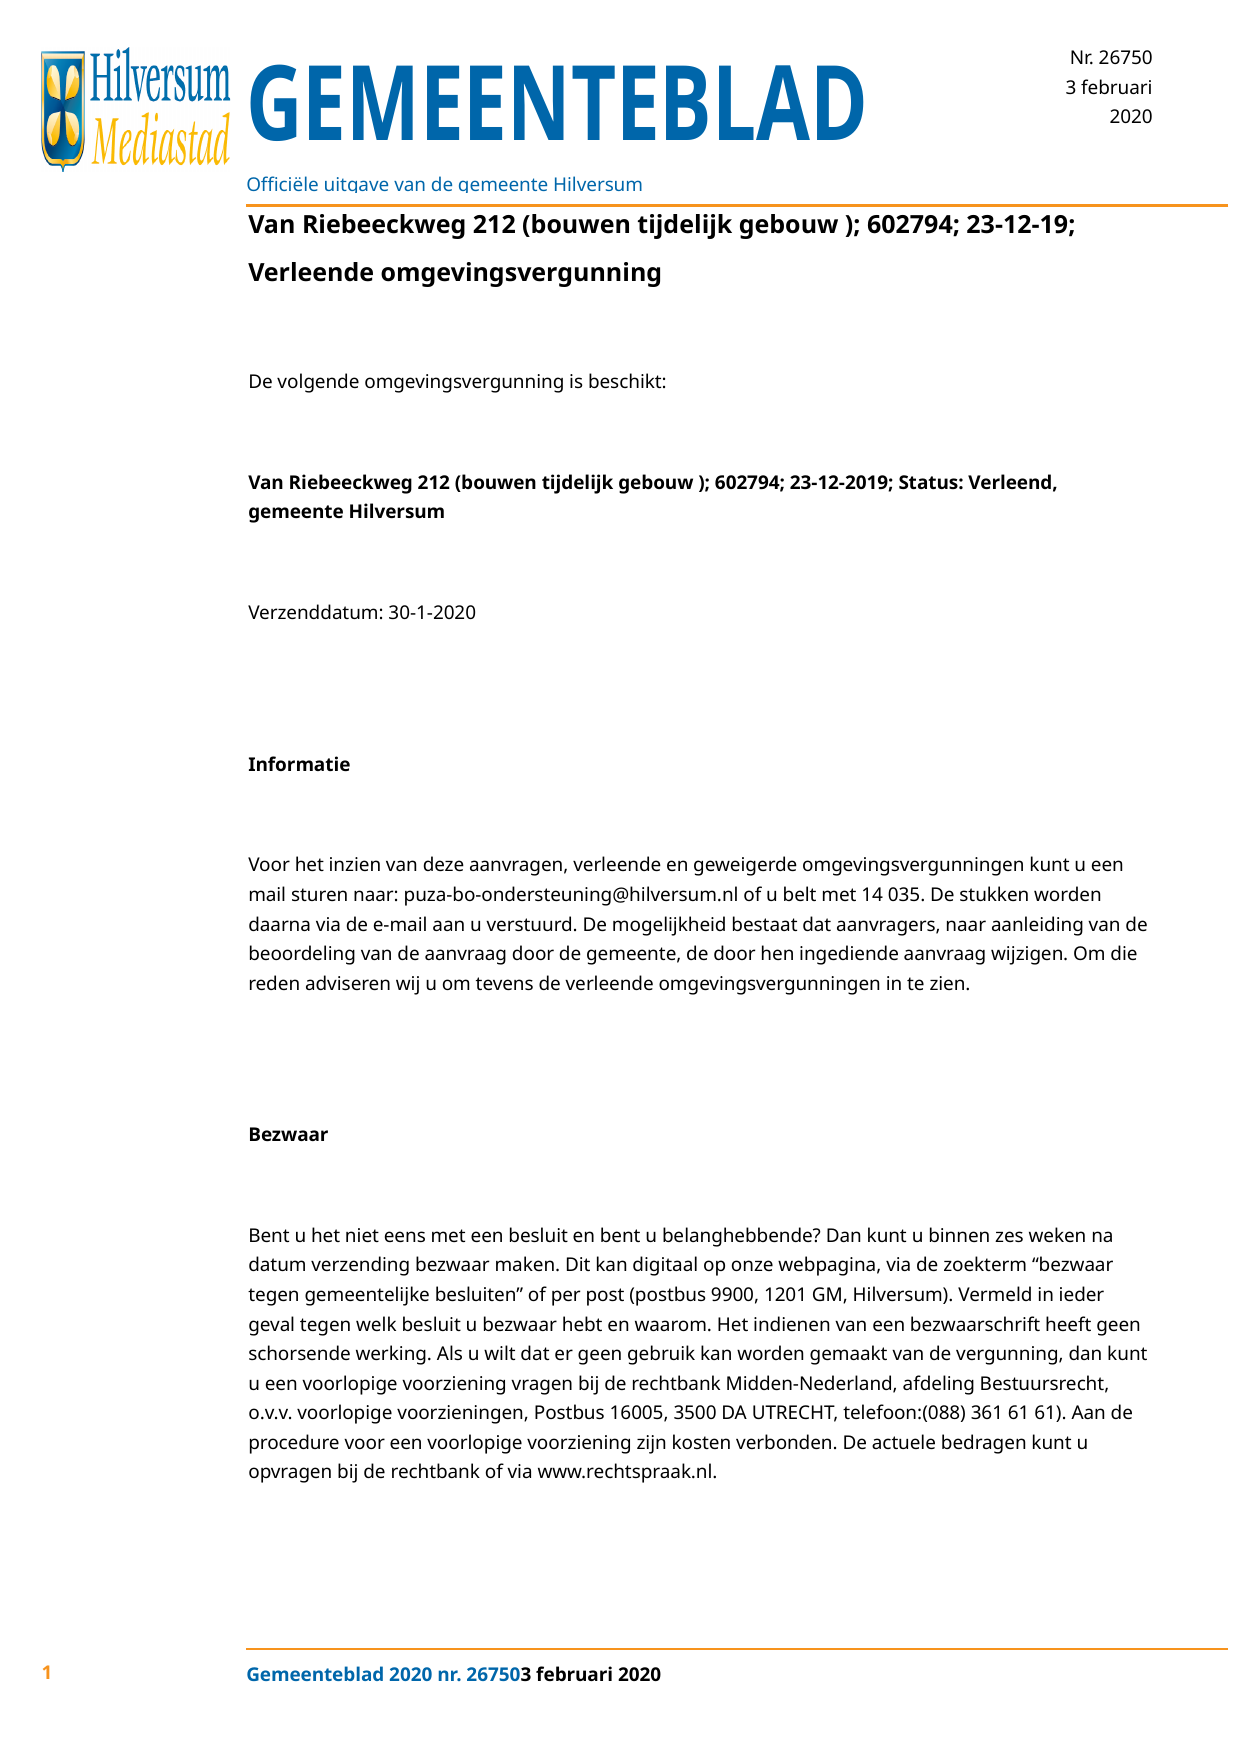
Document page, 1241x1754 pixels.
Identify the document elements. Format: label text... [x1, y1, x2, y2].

text Van Riebeeckweg 212 (bouwen tijdelijk gebouw ); 602794; 23-12-19; Verleende omgevingsvergunning [248, 207, 1152, 288]
text Verzenddatum: 30-1-2020 [248, 599, 1152, 625]
text Bent u het niet eens met een besluit en bent u belanghebbende? Dan kunt u binnen zes weken na datum verzending bezwaar maken. Dit kan digitaal op onze webpagina, via de zoekterm “bezwaar tegen gemeentelijke besluiten” of per post (postbus 9900, 1201 GM, Hilversum). Vermeld in ieder geval tegen welk besluit u bezwaar hebt en waarom. Het indienen van een bezwaarschrift heeft geen schorsende werking. Als u wilt dat er geen gebruik kan worden gemaakt van de vergunning, dan kunt u een voorlopige voorziening vragen bij de rechtbank Midden-Nederland, afdeling Bestuursrecht, o.v.v. voorlopige voorzieningen, Postbus 16005, 3500 DA UTRECHT, telefoon:(088) 361 61 61). Aan de procedure voor een voorlopige voorziening zijn kosten verbonden. De actuele bedragen kunt u opvragen bij de rechtbank of via www.rechtspraak.nl. [248, 1222, 1152, 1484]
picture [41, 47, 231, 172]
text Bezwaar [248, 1121, 1152, 1147]
text Voor het inzien van deze aanvragen, verleende en geweigerde omgevingsvergunningen kunt u een mail sturen naar: puza-bo-ondersteuning@hilversum.nl of u belt met 14 035. De stukken worden daarna via de e-mail aan u verstuurd. De mogelijkheid bestaat dat aanvragers, naar aanleiding van de beoordeling van de aanvraag door de gemeente, de door hen ingediende aanvraag wijzigen. Om die reden adviseren wij u om tevens de verleende omgevingsvergunningen in te zien. [248, 852, 1152, 996]
text De volgende omgevingsvergunning is beschikt: [248, 368, 1152, 394]
text Van Riebeeckweg 212 (bouwen tijdelijk gebouw ); 602794; 23-12-2019; Status: Verleend, gemeente Hilversum [248, 469, 1152, 524]
text Informatie [248, 751, 1152, 777]
